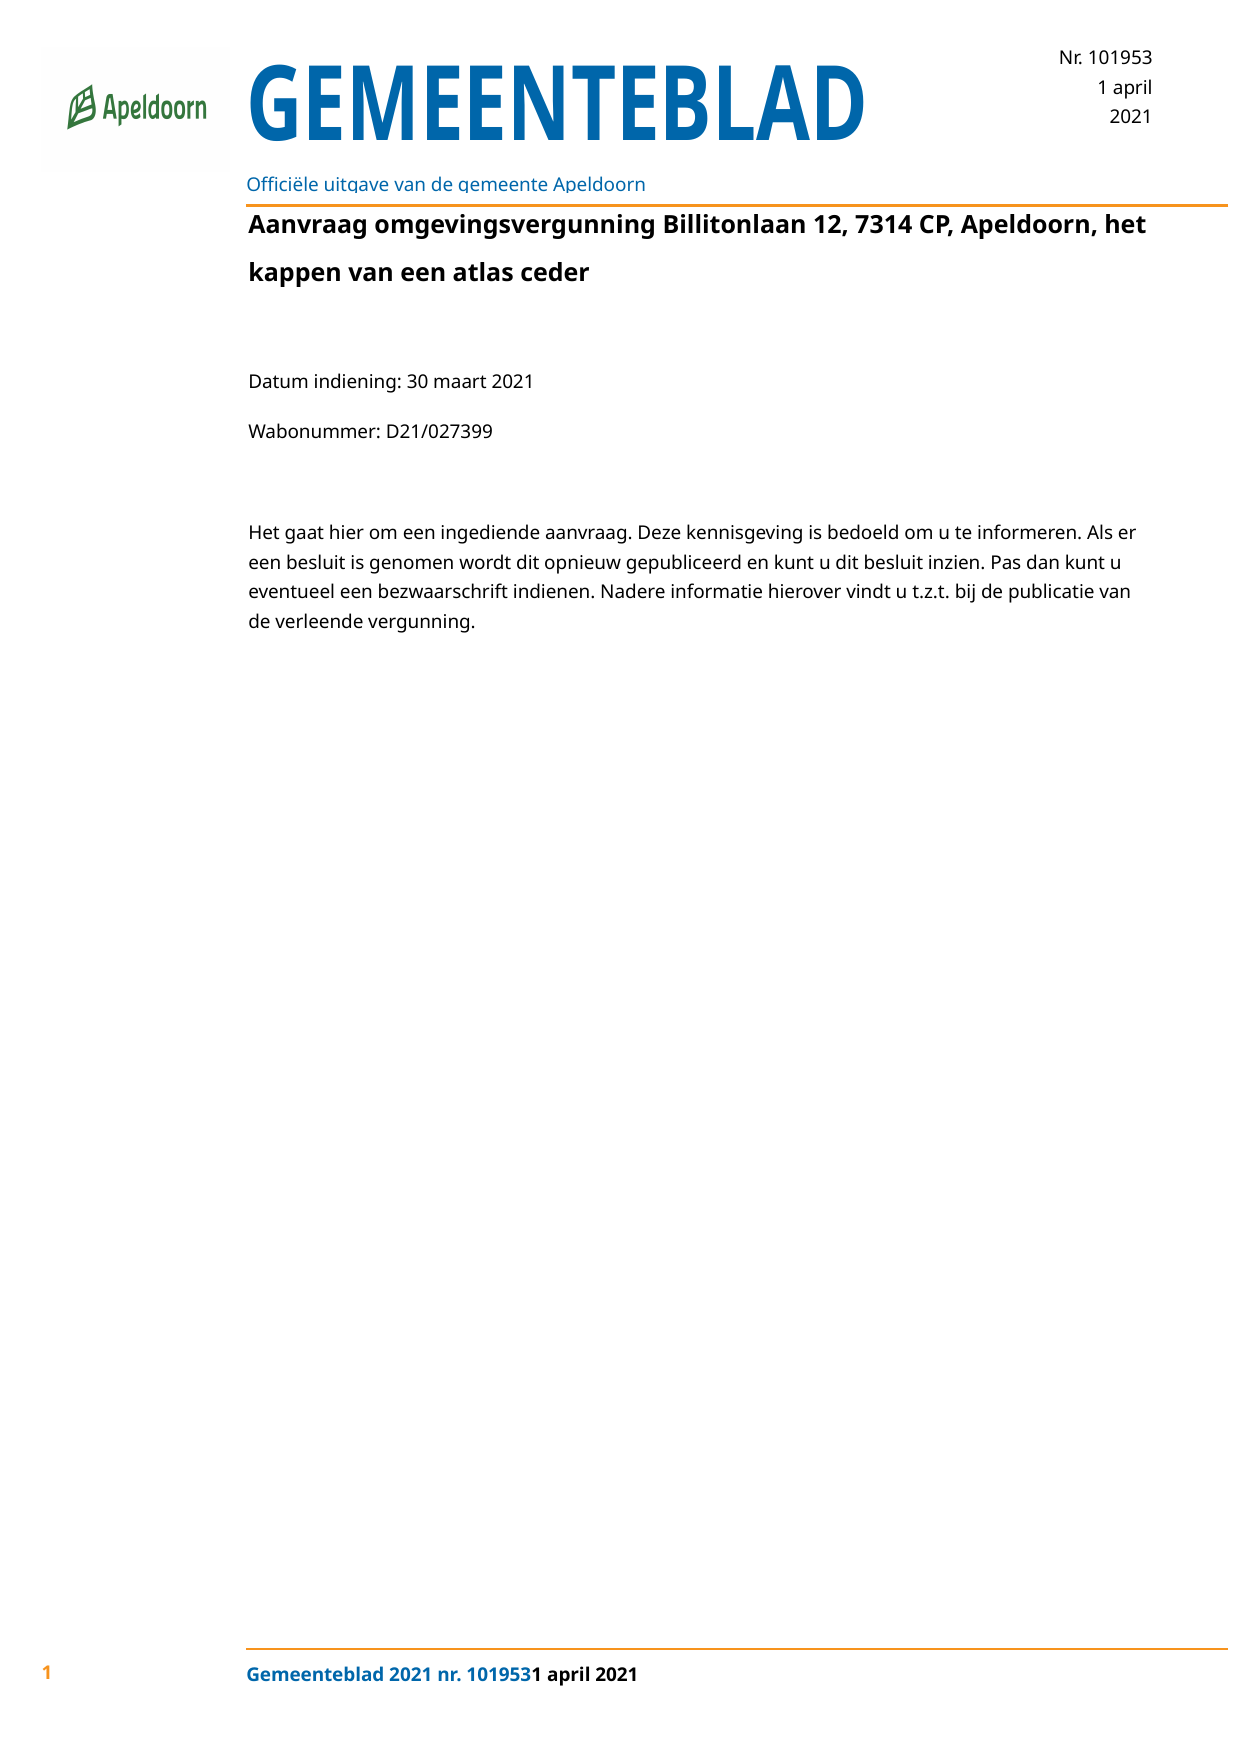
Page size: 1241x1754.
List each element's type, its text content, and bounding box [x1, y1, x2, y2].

text Datum indiening: 30 maart 2021 [248, 368, 1152, 394]
text Het gaat hier om een ingediende aanvraag. Deze kennisgeving is bedoeld om u te informeren. Als er een besluit is genomen wordt dit opnieuw gepubliceerd en kunt u dit besluit inzien. Pas dan kunt u eventueel een bezwaarschrift indienen. Nadere informatie hierover vindt u t.z.t. bij de publicatie van de verleende vergunning. [248, 519, 1152, 634]
picture [41, 47, 231, 172]
text Wabonummer: D21/027399 [248, 419, 1152, 444]
text Aanvraag omgevingsvergunning Billitonlaan 12, 7314 CP, Apeldoorn, het kappen van een atlas ceder [248, 207, 1152, 288]
